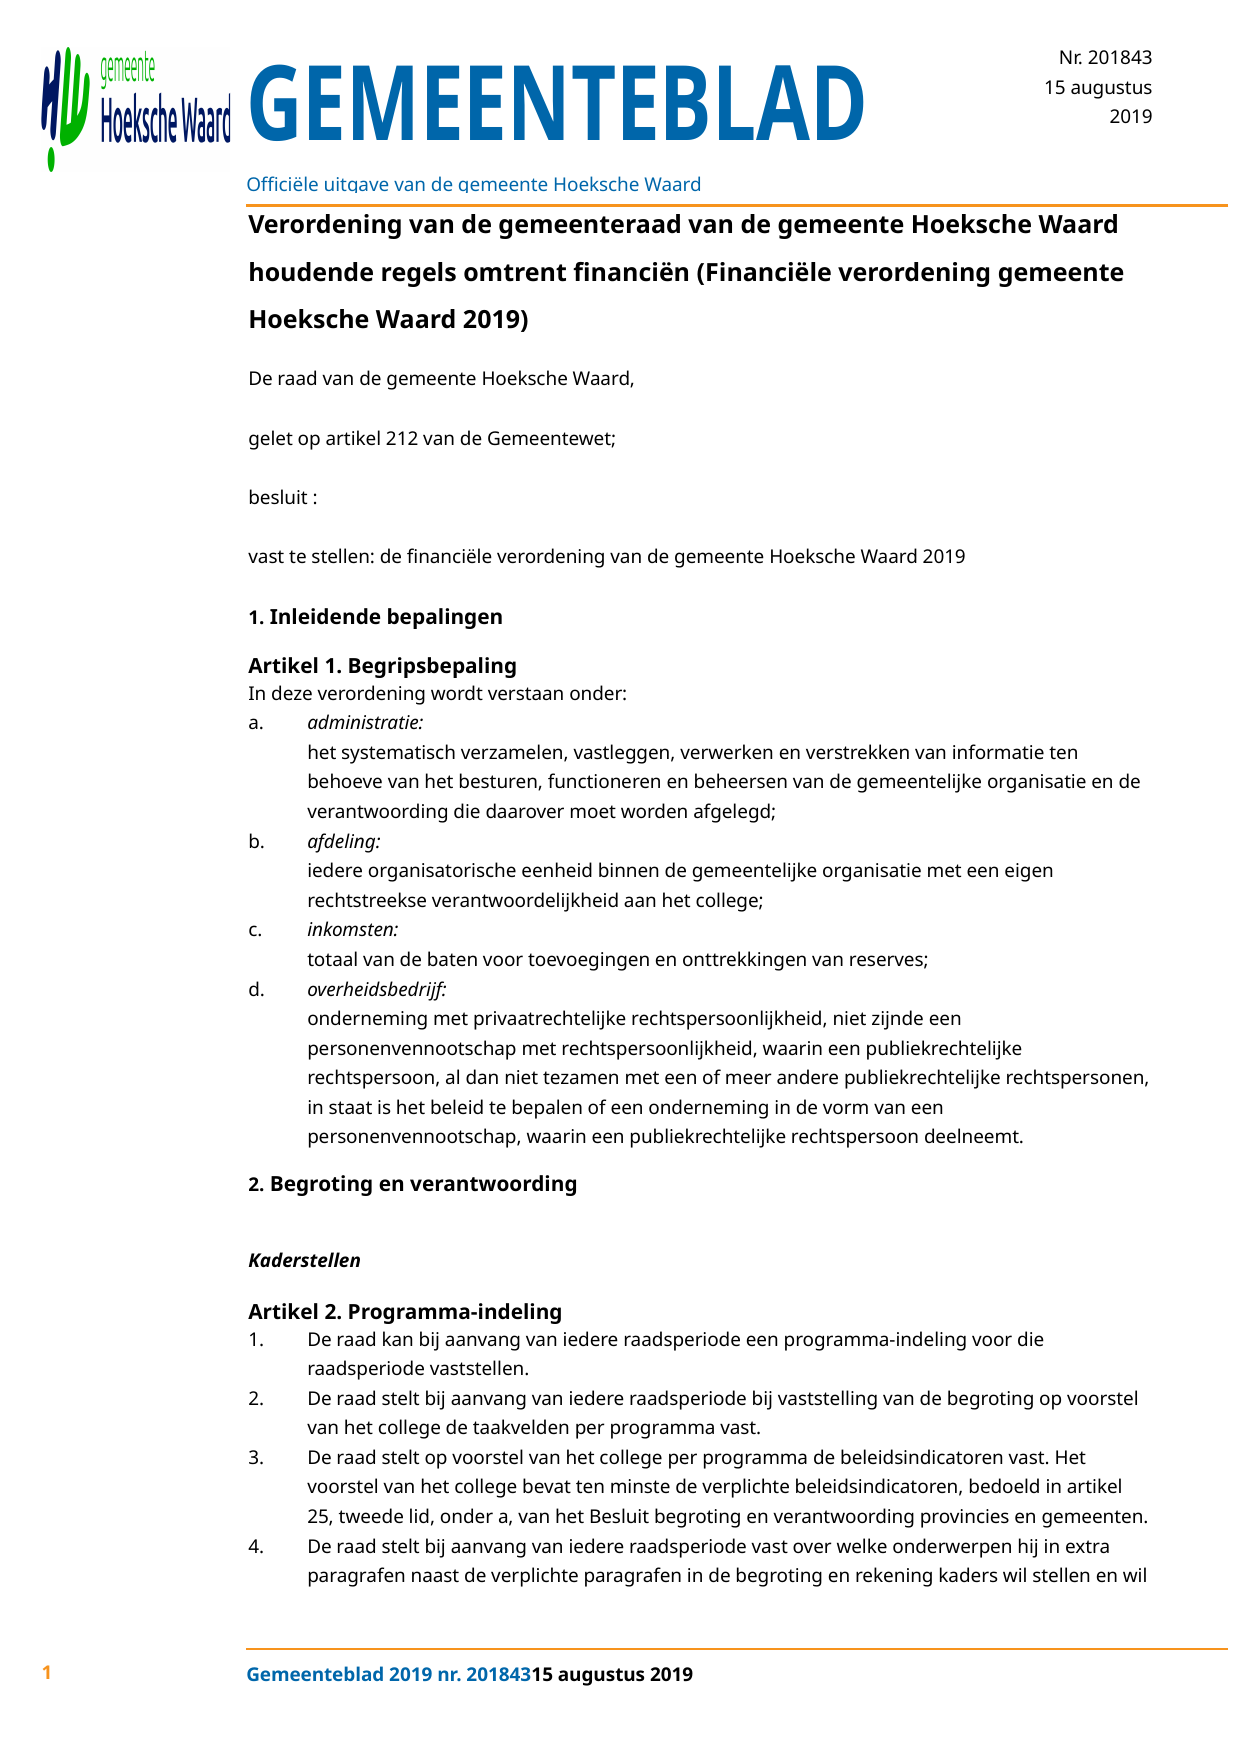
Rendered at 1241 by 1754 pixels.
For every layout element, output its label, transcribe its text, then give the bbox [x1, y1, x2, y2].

list iedere organisatorische eenheid binnen de gemeentelijke organisatie met een eigen rechtstreekse verantwoordelijkheid aan het college; [248, 857, 1152, 913]
list inkomsten: [248, 917, 1152, 942]
text Kaderstellen [248, 1247, 1152, 1273]
list het systematisch verzamelen, vastleggen, verwerken en verstrekken van informatie ten behoeve van het besturen, functioneren en beheersen van de gemeentelijke organisatie en de verantwoording die daarover moet worden afgelegd; [248, 739, 1152, 824]
list afdeling: [248, 828, 1152, 853]
list onderneming met privaatrechtelijke rechtspersoonlijkheid, niet zijnde een personenvennootschap met rechtspersoonlijkheid, waarin een publiekrechtelijke rechtspersoon, al dan niet tezamen met een of meer andere publiekrechtelijke rechtspersonen, in staat is het beleid te bepalen of een onderneming in de vorm van een personenvennootschap, waarin een publiekrechtelijke rechtspersoon deelneemt. [248, 1005, 1152, 1149]
list De raad stelt bij aanvang van iedere raadsperiode bij vaststelling van de begroting op voorstel van het college de taakvelden per programma vast. [248, 1385, 1152, 1440]
picture [41, 47, 231, 172]
text gelet op artikel 212 van de Gemeentewet; [248, 425, 1152, 450]
text De raad van de gemeente Hoeksche Waard, [248, 366, 1152, 391]
text Artikel 2. Programma-indeling [248, 1297, 1152, 1326]
text 1. Inleidende bepalingen [248, 602, 1152, 631]
list overheidsbedrijf: [248, 976, 1152, 1001]
list De raad stelt bij aanvang van iedere raadsperiode vast over welke onderwerpen hij in extra paragrafen naast de verplichte paragrafen in de begroting en rekening kaders wil stellen en wil [248, 1533, 1152, 1588]
text besluit : [248, 484, 1152, 509]
list administratie: [248, 709, 1152, 735]
list De raad kan bij aanvang van iedere raadsperiode een programma-indeling voor die raadsperiode vaststellen. [248, 1326, 1152, 1381]
text Verordening van de gemeenteraad van de gemeente Hoeksche Waard houdende regels omtrent financiën (Financiële verordening gemeente Hoeksche Waard 2019) [248, 207, 1152, 336]
list De raad stelt op voorstel van het college per programma de beleidsindicatoren vast. Het voorstel van het college bevat ten minste de verplichte beleidsindicatoren, bedoeld in artikel 25, tweede lid, onder a, van het Besluit begroting en verantwoording provincies en gemeenten. [248, 1444, 1152, 1529]
list totaal van de baten voor toevoegingen en onttrekkingen van reserves; [248, 946, 1152, 972]
text 2. Begroting en verantwoording [248, 1169, 1152, 1198]
text Artikel 1. Begripsbepaling [248, 651, 1152, 680]
text vast te stellen: de financiële verordening van de gemeente Hoeksche Waard 2019 [248, 543, 1152, 569]
text In deze verordening wordt verstaan onder: [248, 680, 1152, 706]
